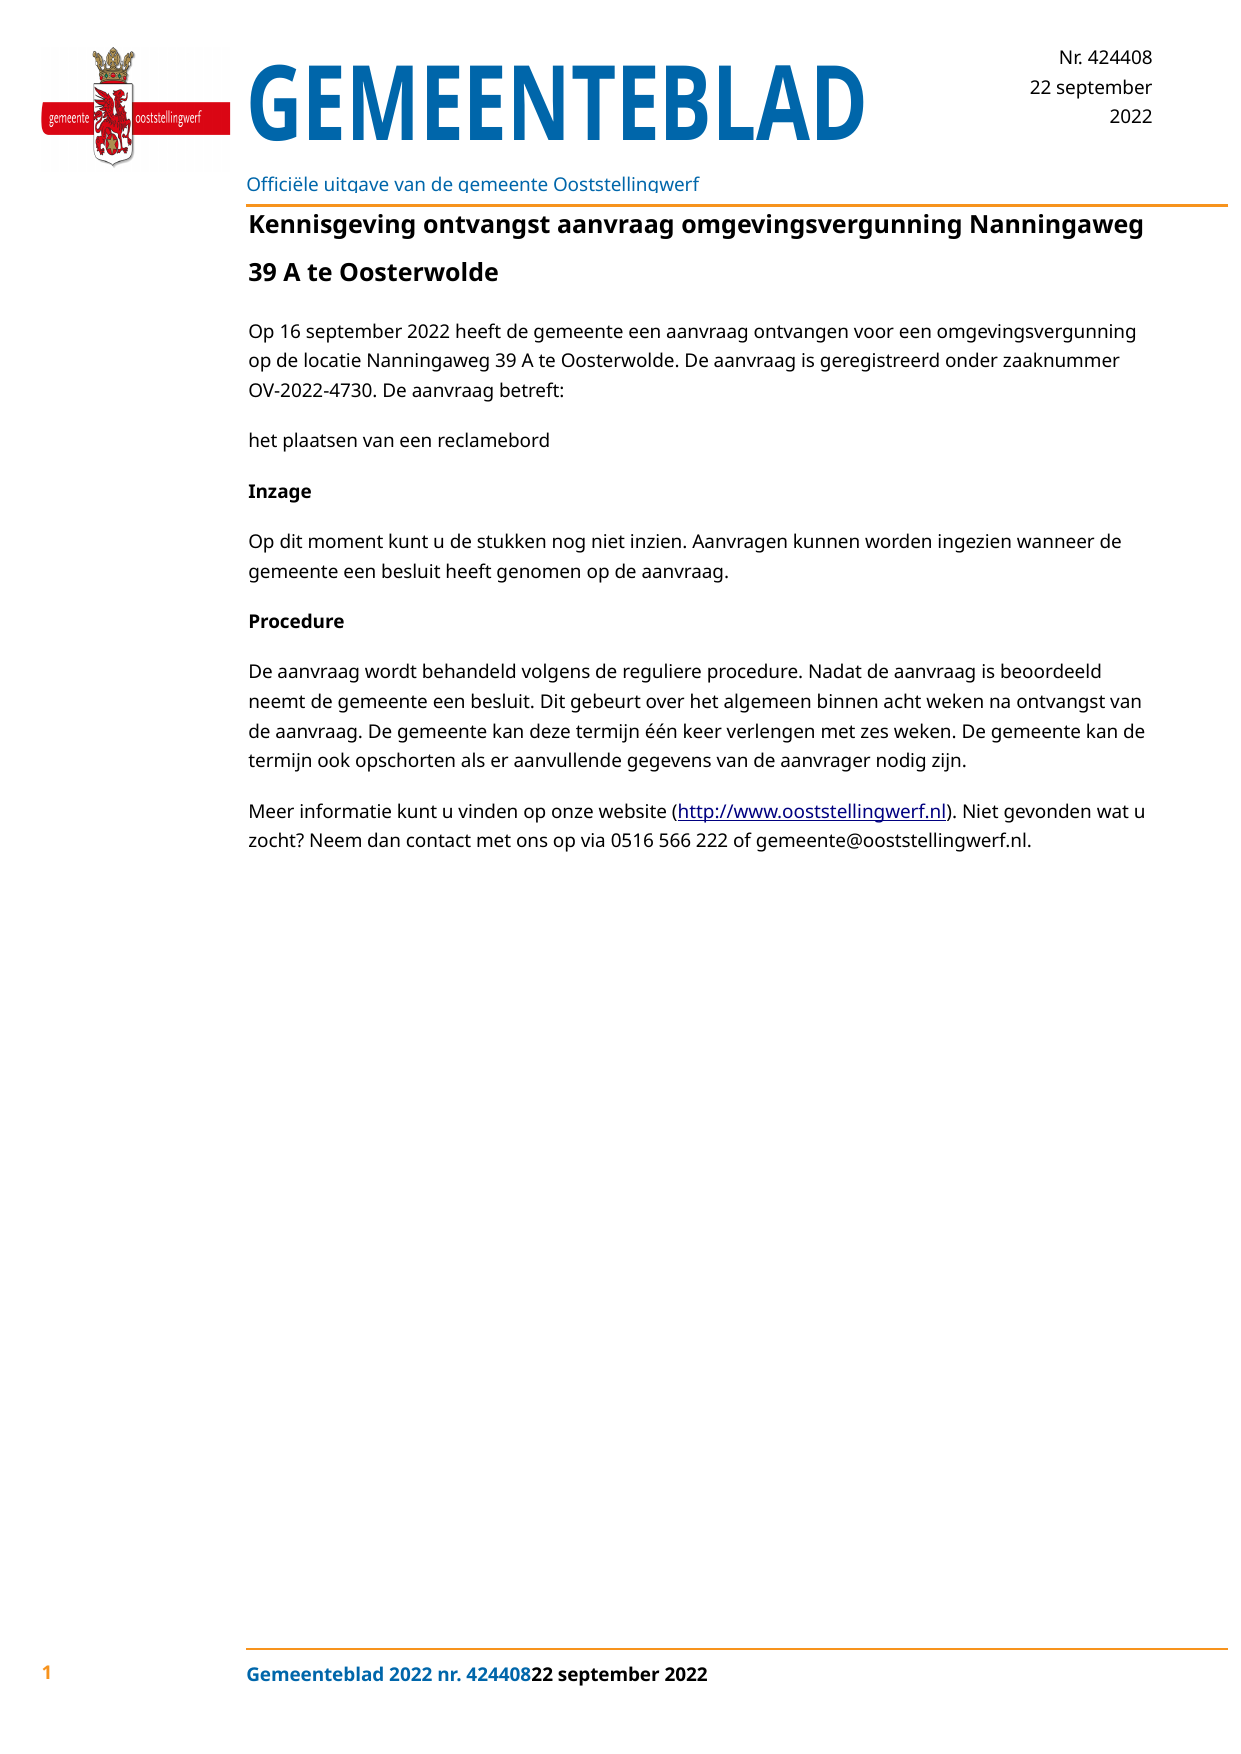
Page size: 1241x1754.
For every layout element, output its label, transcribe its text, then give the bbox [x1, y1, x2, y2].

text Op dit moment kunt u de stukken nog niet inzien. Aanvragen kunnen worden ingezien wanneer de gemeente een besluit heeft genomen op de aanvraag. [248, 528, 1152, 584]
text Inzage [248, 478, 1152, 504]
text De aanvraag wordt behandeld volgens de reguliere procedure. Nadat de aanvraag is beoordeeld neemt de gemeente een besluit. Dit gebeurt over het algemeen binnen acht weken na ontvangst van de aanvraag. De gemeente kan deze termijn één keer verlengen met zes weken. De gemeente kan de termijn ook opschorten als er aanvullende gegevens van de aanvrager nodig zijn. [248, 659, 1152, 773]
text Op 16 september 2022 heeft de gemeente een aanvraag ontvangen voor een omgevingsvergunning op de locatie Nanningaweg 39 A te Oosterwolde. De aanvraag is geregistreerd onder zaaknummer OV-2022-4730. De aanvraag betreft: [248, 318, 1152, 403]
text Meer informatie kunt u vinden op onze website (http://www.ooststellingwerf.nl). Niet gevonden wat u zocht? Neem dan contact met ons op via 0516 566 222 of gemeente@ooststellingwerf.nl. [248, 798, 1152, 853]
text Kennisgeving ontvangst aanvraag omgevingsvergunning Nanningaweg 39 A te Oosterwolde [248, 207, 1152, 288]
text Procedure [248, 608, 1152, 634]
picture [41, 47, 231, 172]
text het plaatsen van een reclamebord [248, 427, 1152, 453]
